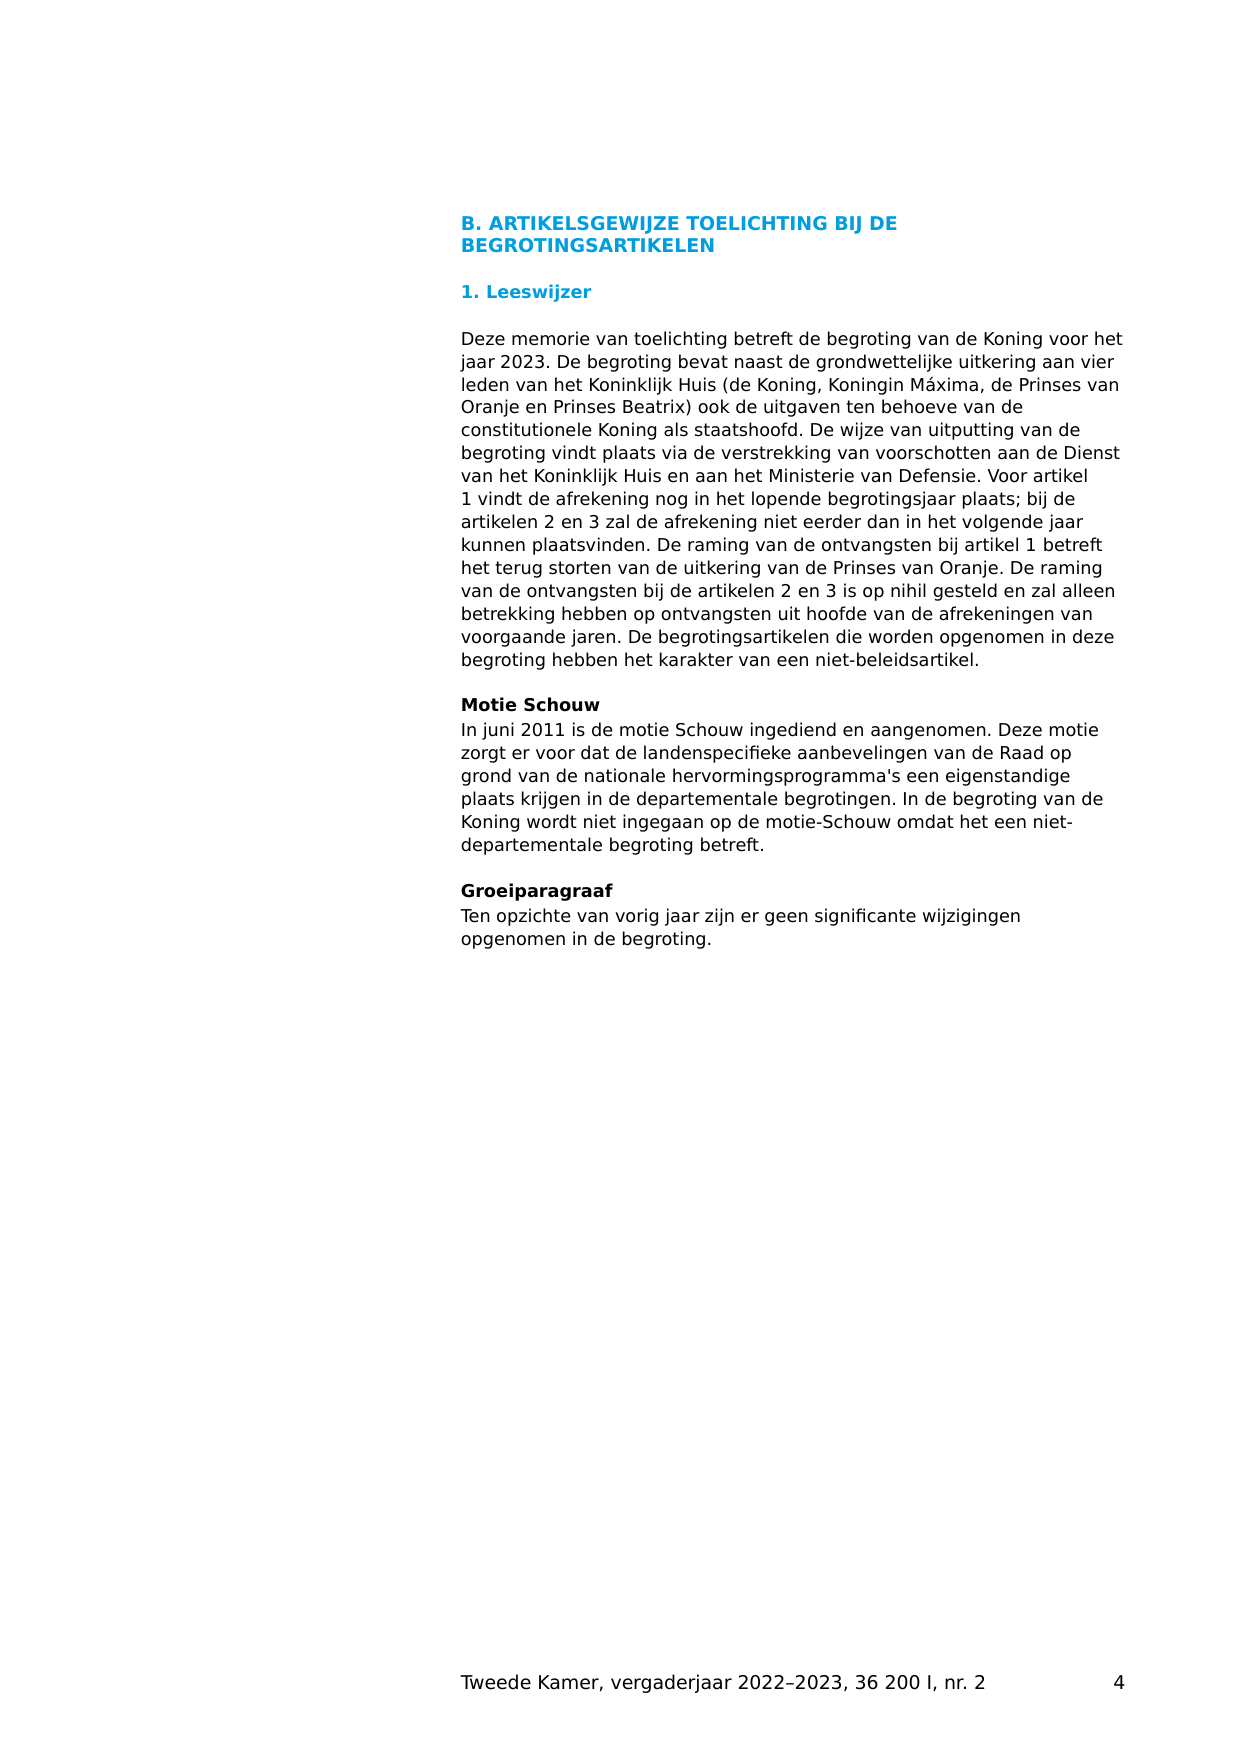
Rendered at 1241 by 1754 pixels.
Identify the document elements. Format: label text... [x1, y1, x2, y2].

title 1. Leeswijzer [461, 280, 1125, 303]
text Motie Schouw [461, 693, 1125, 716]
text Deze memorie van toelichting betreft de begroting van de Koning voor het jaar 2023. De begroting bevat naast de grondwettelijke uitkering aan vier leden van het Koninklijk Huis (de Koning, Koningin Máxima, de Prinses van Oranje en Prinses Beatrix) ook de uitgaven ten behoeve van de constitutionele Koning als staatshoofd. De wijze van uitputting van de begroting vindt plaats via de verstrekking van voorschotten aan de Dienst van het Koninklijk Huis en aan het Ministerie van Defensie. Voor artikel 1 vindt de afrekening nog in het lopende begrotingsjaar plaats; bij de artikelen 2 en 3 zal de afrekening niet eerder dan in het volgende jaar kunnen plaatsvinden. De raming van de ontvangsten bij artikel 1 betreft het terug storten van de uitkering van de Prinses van Oranje. De raming van de ontvangsten bij de artikelen 2 en 3 is op nihil gesteld en zal alleen betrekking hebben op ontvangsten uit hoofde van de afrekeningen van voorgaande jaren. De begrotingsartikelen die worden opgenomen in deze begroting hebben het karakter van een niet-beleidsartikel. [461, 327, 1125, 671]
text Groeiparagraaf [461, 879, 1125, 902]
text In juni 2011 is de motie Schouw ingediend en aangenomen. Deze motie zorgt er voor dat de landenspecifieke aanbevelingen van de Raad op grond van de nationale hervormingsprogramma's een eigenstandige plaats krijgen in de departementale begrotingen. In de begroting van de Koning wordt niet ingegaan op de motie-Schouw omdat het een niet-departementale begroting betreft. [461, 718, 1125, 856]
text Ten opzichte van vorig jaar zijn er geen significante wijzigingen opgenomen in de begroting. [461, 904, 1125, 950]
title B. Artikelsgewijze toelichting bij de begrotingsartikelen [461, 213, 1125, 257]
